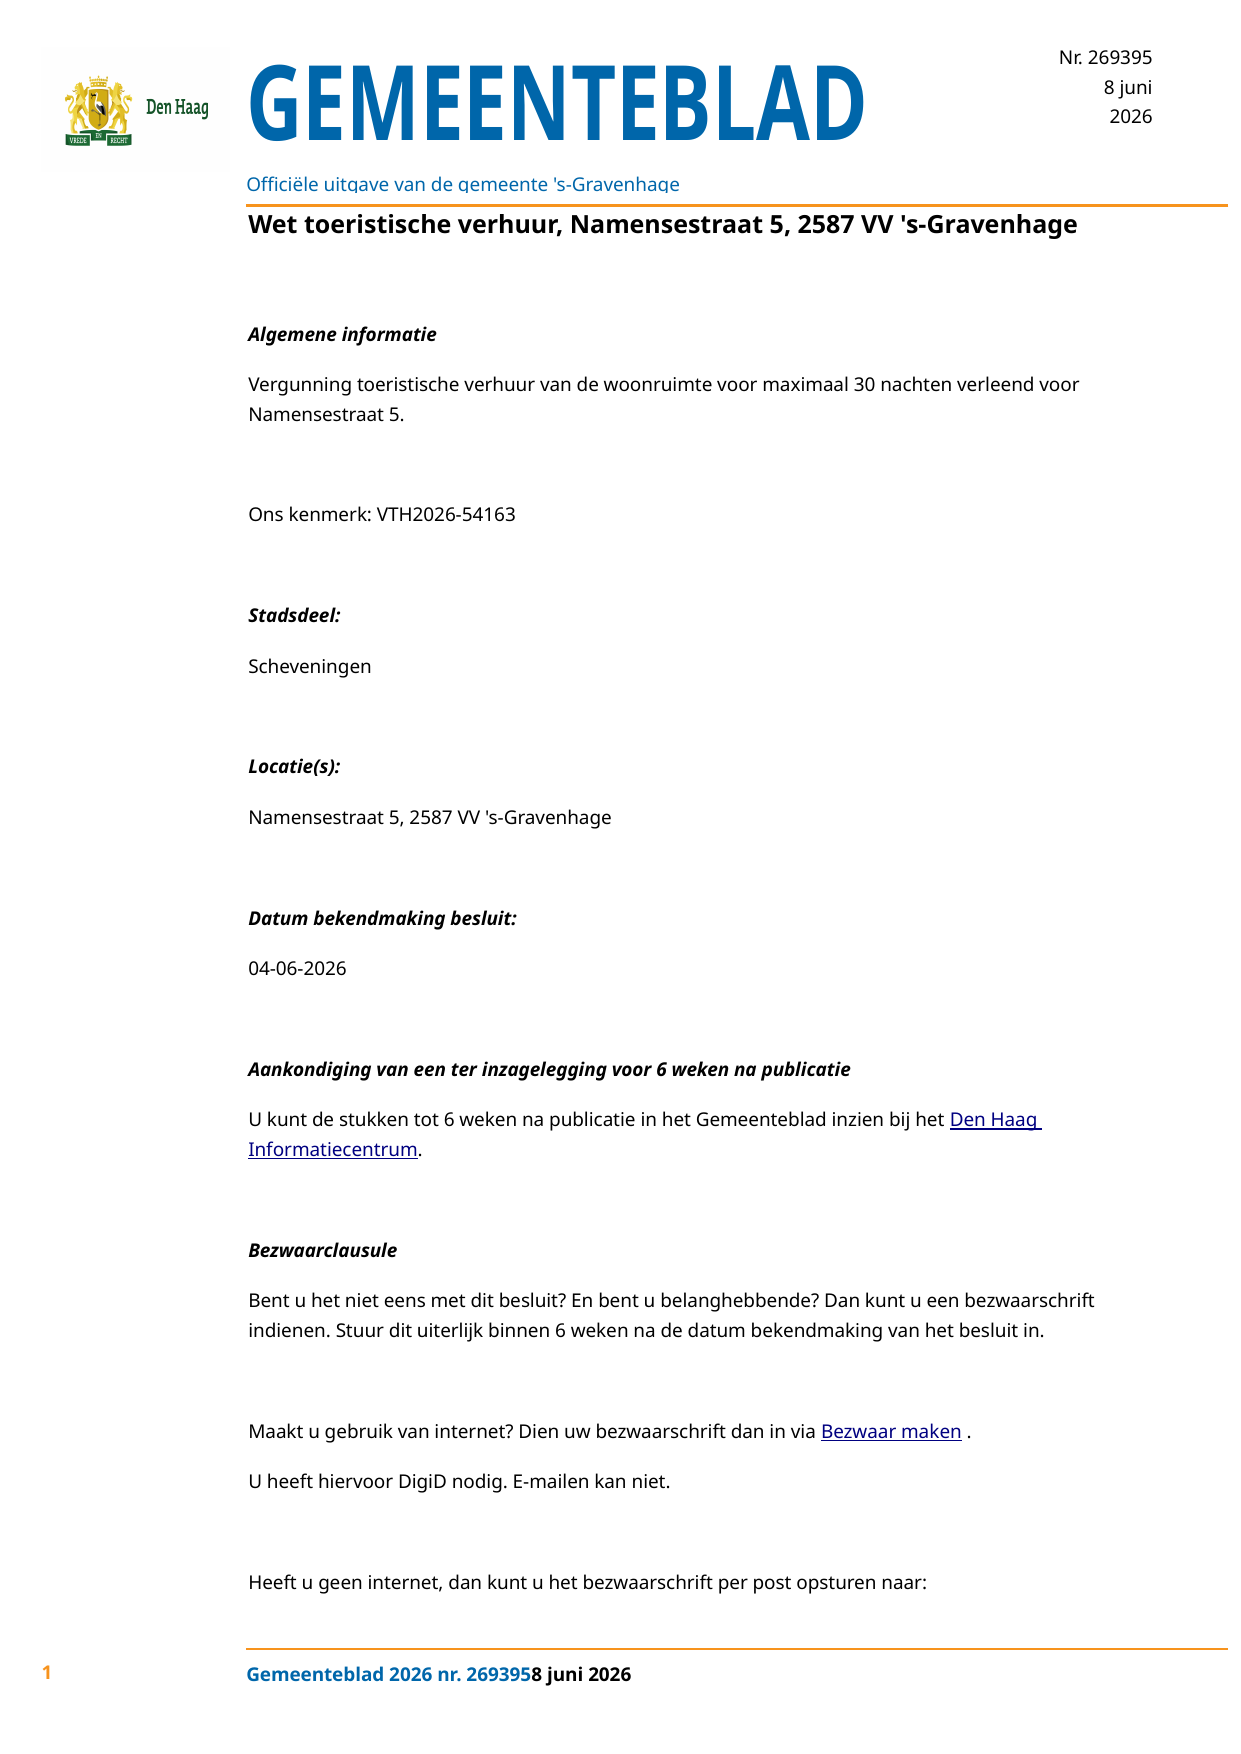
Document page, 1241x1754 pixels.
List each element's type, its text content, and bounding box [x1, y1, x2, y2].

text U heeft hiervoor DigiD nodig. E-mailen kan niet. [248, 1468, 1152, 1494]
text Bezwaarclausule [248, 1237, 1152, 1263]
text Maakt u gebruik van internet? Dien uw bezwaarschrift dan in via Bezwaar maken . [248, 1418, 1152, 1443]
text Algemene informatie [248, 321, 1152, 346]
text Scheveningen [248, 653, 1152, 678]
text Namensestraat 5, 2587 VV 's-Gravenhage [248, 804, 1152, 830]
text Stadsdeel: [248, 602, 1152, 628]
text Wet toeristische verhuur, Namensestraat 5, 2587 VV 's-Gravenhage [248, 207, 1152, 241]
text Locatie(s): [248, 754, 1152, 779]
text Datum bekendmaking besluit: [248, 905, 1152, 931]
text Bent u het niet eens met dit besluit? En bent u belanghebbende? Dan kunt u een bezwaarschrift indienen. Stuur dit uiterlijk binnen 6 weken na de datum bekendmaking van het besluit in. [248, 1287, 1152, 1343]
text Heeft u geen internet, dan kunt u het bezwaarschrift per post opsturen naar: [248, 1569, 1152, 1595]
text Aankondiging van een ter inzagelegging voor 6 weken na publicatie [248, 1056, 1152, 1082]
picture [41, 47, 231, 172]
text Vergunning toeristische verhuur van de woonruimte voor maximaal 30 nachten verleend voor Namensestraat 5. [248, 371, 1152, 426]
text U kunt de stukken tot 6 weken na publicatie in het Gemeenteblad inzien bij het Den Haag Informatiecentrum. [248, 1107, 1152, 1162]
text 04-06-2026 [248, 955, 1152, 981]
text Ons kenmerk: VTH2026-54163 [248, 502, 1152, 527]
